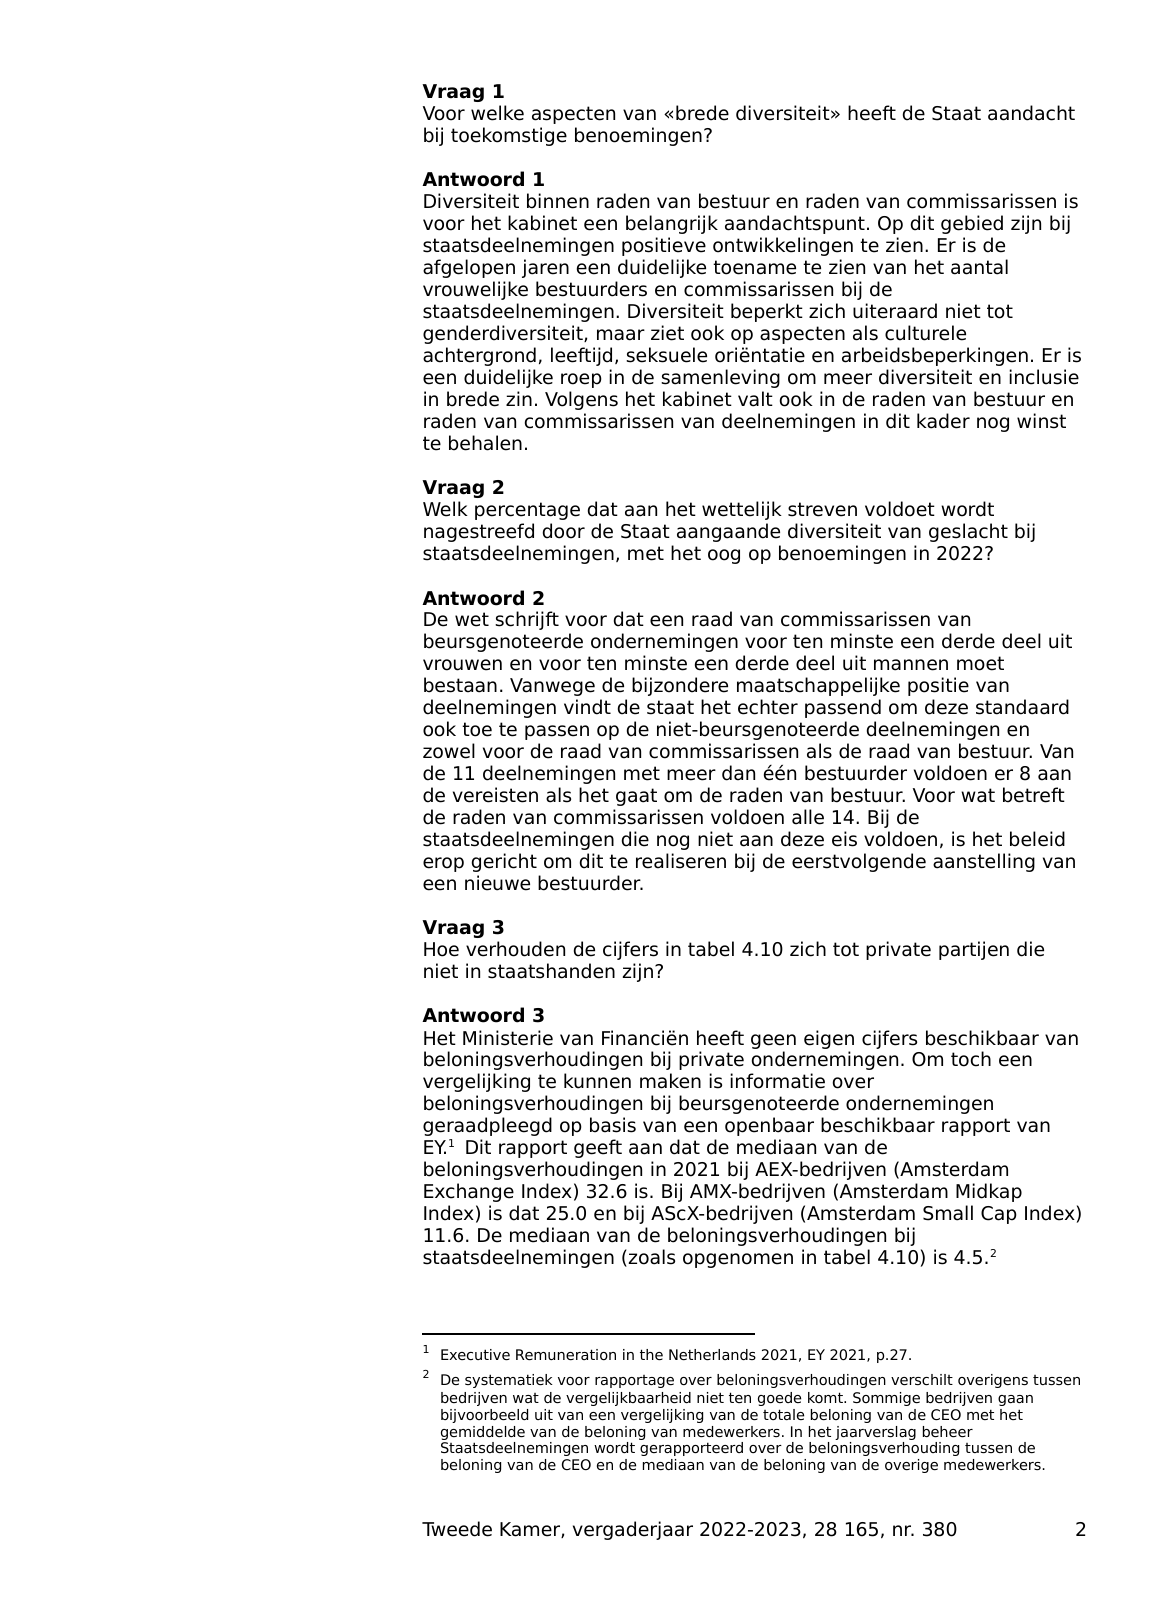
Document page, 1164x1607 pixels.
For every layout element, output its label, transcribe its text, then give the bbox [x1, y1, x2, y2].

text De systematiek voor rapportage over beloningsverhoudingen verschilt overigens tussen bedrijven wat de vergelijkbaarheid niet ten goede komt. Sommige bedrijven gaan bijvoorbeeld uit van een vergelijking van de totale beloning van de CEO met het gemiddelde van de beloning van medewerkers. In het jaarverslag beheer Staatsdeelnemingen wordt gerapporteerd over de beloningsverhouding tussen de beloning van de CEO en de mediaan van de beloning van de overige medewerkers. [422, 1368, 1087, 1474]
text De wet schrijft voor dat een raad van commissarissen van beursgenoteerde ondernemingen voor ten minste een derde deel uit vrouwen en voor ten minste een derde deel uit mannen moet bestaan. Vanwege de bijzondere maatschappelijke positie van deelnemingen vindt de staat het echter passend om deze standaard ook toe te passen op de niet-beursgenoteerde deelnemingen en zowel voor de raad van commissarissen als de raad van bestuur. Van de 11 deelnemingen met meer dan één bestuurder voldoen er 8 aan de vereisten als het gaat om de raden van bestuur. Voor wat betreft de raden van commissarissen voldoen alle 14. Bij de staatsdeelnemingen die nog niet aan deze eis voldoen, is het beleid erop gericht om dit te realiseren bij de eerstvolgende aanstelling van een nieuwe bestuurder. [422, 609, 1087, 895]
text Vraag 2 [422, 477, 1087, 499]
text Het Ministerie van Financiën heeft geen eigen cijfers beschikbaar van beloningsverhoudingen bij private ondernemingen. Om toch een vergelijking te kunnen maken is informatie over beloningsverhoudingen bij beursgenoteerde ondernemingen geraadpleegd op basis van een openbaar beschikbaar rapport van EY. Dit rapport geeft aan dat de mediaan van de beloningsverhoudingen in 2021 bij AEX-bedrijven (Amsterdam Exchange Index) 32.6 is. Bij AMX-bedrijven (Amsterdam Midkap Index) is dat 25.0 en bij AScX-bedrijven (Amsterdam Small Cap Index) 11.6. De mediaan van de beloningsverhoudingen bij staatsdeelnemingen (zoals opgenomen in tabel 4.10) is 4.5. [422, 1027, 1087, 1269]
text Executive Remuneration in the Netherlands 2021, EY 2021, p.27. [422, 1343, 1087, 1365]
text Hoe verhouden de cijfers in tabel 4.10 zich tot private partijen die niet in staatshanden zijn? [422, 939, 1087, 983]
text Antwoord 2 [422, 587, 1087, 609]
text Vraag 1 [422, 81, 1087, 103]
text Antwoord 1 [422, 169, 1087, 191]
text Vraag 3 [422, 917, 1087, 939]
text Diversiteit binnen raden van bestuur en raden van commissarissen is voor het kabinet een belangrijk aandachtspunt. Op dit gebied zijn bij staatsdeelnemingen positieve ontwikkelingen te zien. Er is de afgelopen jaren een duidelijke toename te zien van het aantal vrouwelijke bestuurders en commissarissen bij de staatsdeelnemingen. Diversiteit beperkt zich uiteraard niet tot genderdiversiteit, maar ziet ook op aspecten als culturele achtergrond, leeftijd, seksuele oriëntatie en arbeidsbeperkingen. Er is een duidelijke roep in de samenleving om meer diversiteit en inclusie in brede zin. Volgens het kabinet valt ook in de raden van bestuur en raden van commissarissen van deelnemingen in dit kader nog winst te behalen. [422, 191, 1087, 455]
text Voor welke aspecten van «brede diversiteit» heeft de Staat aandacht bij toekomstige benoemingen? [422, 103, 1087, 147]
text Welk percentage dat aan het wettelijk streven voldoet wordt nagestreefd door de Staat aangaande diversiteit van geslacht bij staatsdeelnemingen, met het oog op benoemingen in 2022? [422, 499, 1087, 565]
text Antwoord 3 [422, 1005, 1087, 1027]
